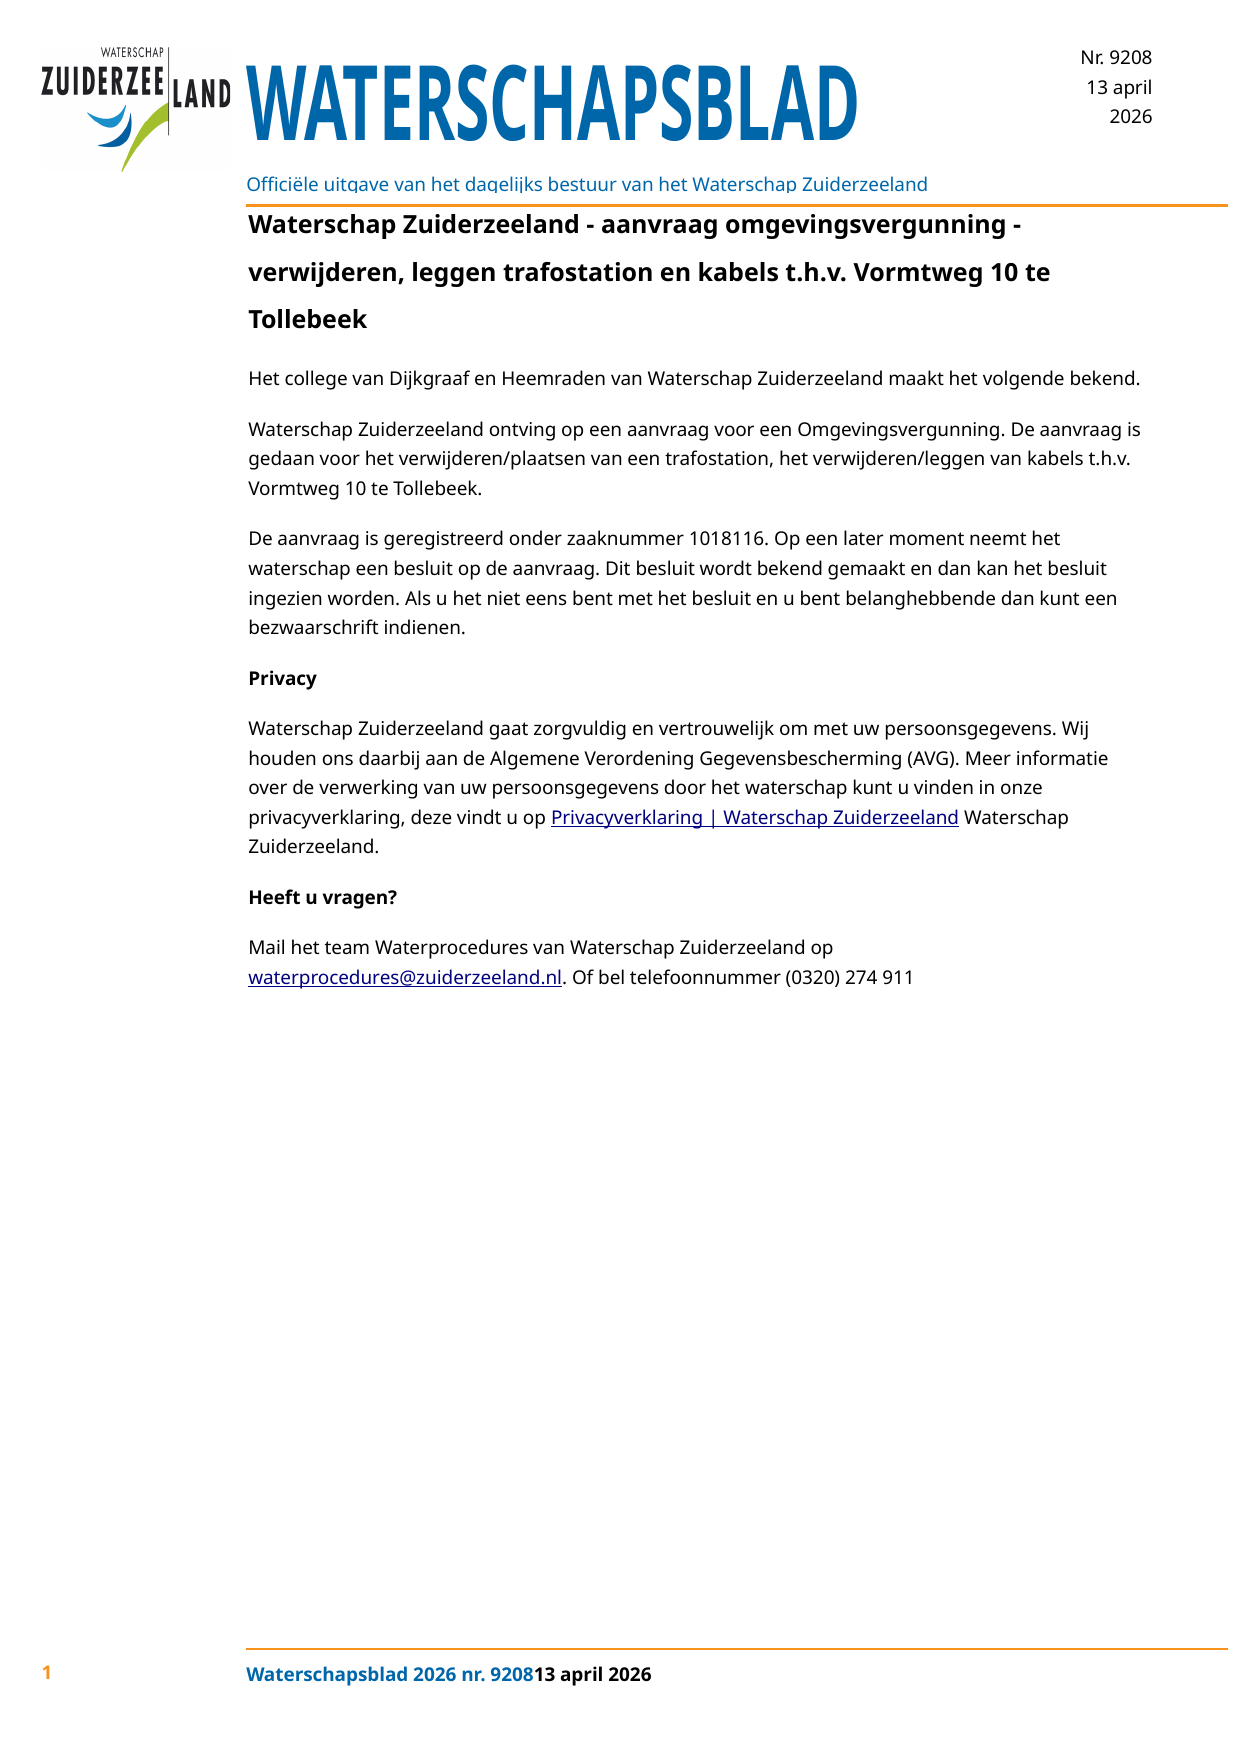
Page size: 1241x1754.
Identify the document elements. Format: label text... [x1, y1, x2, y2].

text Heeft u vragen? [248, 884, 1152, 909]
picture [41, 47, 231, 172]
text De aanvraag is geregistreerd onder zaaknummer 1018116. Op een later moment neemt het waterschap een besluit op de aanvraag. Dit besluit wordt bekend gemaakt en dan kan het besluit ingezien worden. Als u het niet eens bent met het besluit en u bent belanghebbende dan kunt een bezwaarschrift indienen. [248, 526, 1152, 640]
text Waterschap Zuiderzeeland gaat zorgvuldig en vertrouwelijk om met uw persoonsgegevens. Wij houden ons daarbij aan de Algemene Verordening Gegevensbescherming (AVG). Meer informatie over de verwerking van uw persoonsgegevens door het waterschap kunt u vinden in onze privacyverklaring, deze vindt u op Privacyverklaring | Waterschap Zuiderzeeland Waterschap Zuiderzeeland. [248, 715, 1152, 859]
text Privacy [248, 665, 1152, 690]
text Waterschap Zuiderzeeland ontving op een aanvraag voor een Omgevingsvergunning. De aanvraag is gedaan voor het verwijderen/plaatsen van een trafostation, het verwijderen/leggen van kabels t.h.v. Vormtweg 10 te Tollebeek. [248, 416, 1152, 501]
text Waterschap Zuiderzeeland - aanvraag omgevingsvergunning - verwijderen, leggen trafostation en kabels t.h.v. Vormtweg 10 te Tollebeek [248, 207, 1152, 336]
text Het college van Dijkgraaf en Heemraden van Waterschap Zuiderzeeland maakt het volgende bekend. [248, 366, 1152, 391]
text Mail het team Waterprocedures van Waterschap Zuiderzeeland op waterprocedures@zuiderzeeland.nl. Of bel telefoonnummer (0320) 274 911 [248, 934, 1152, 989]
